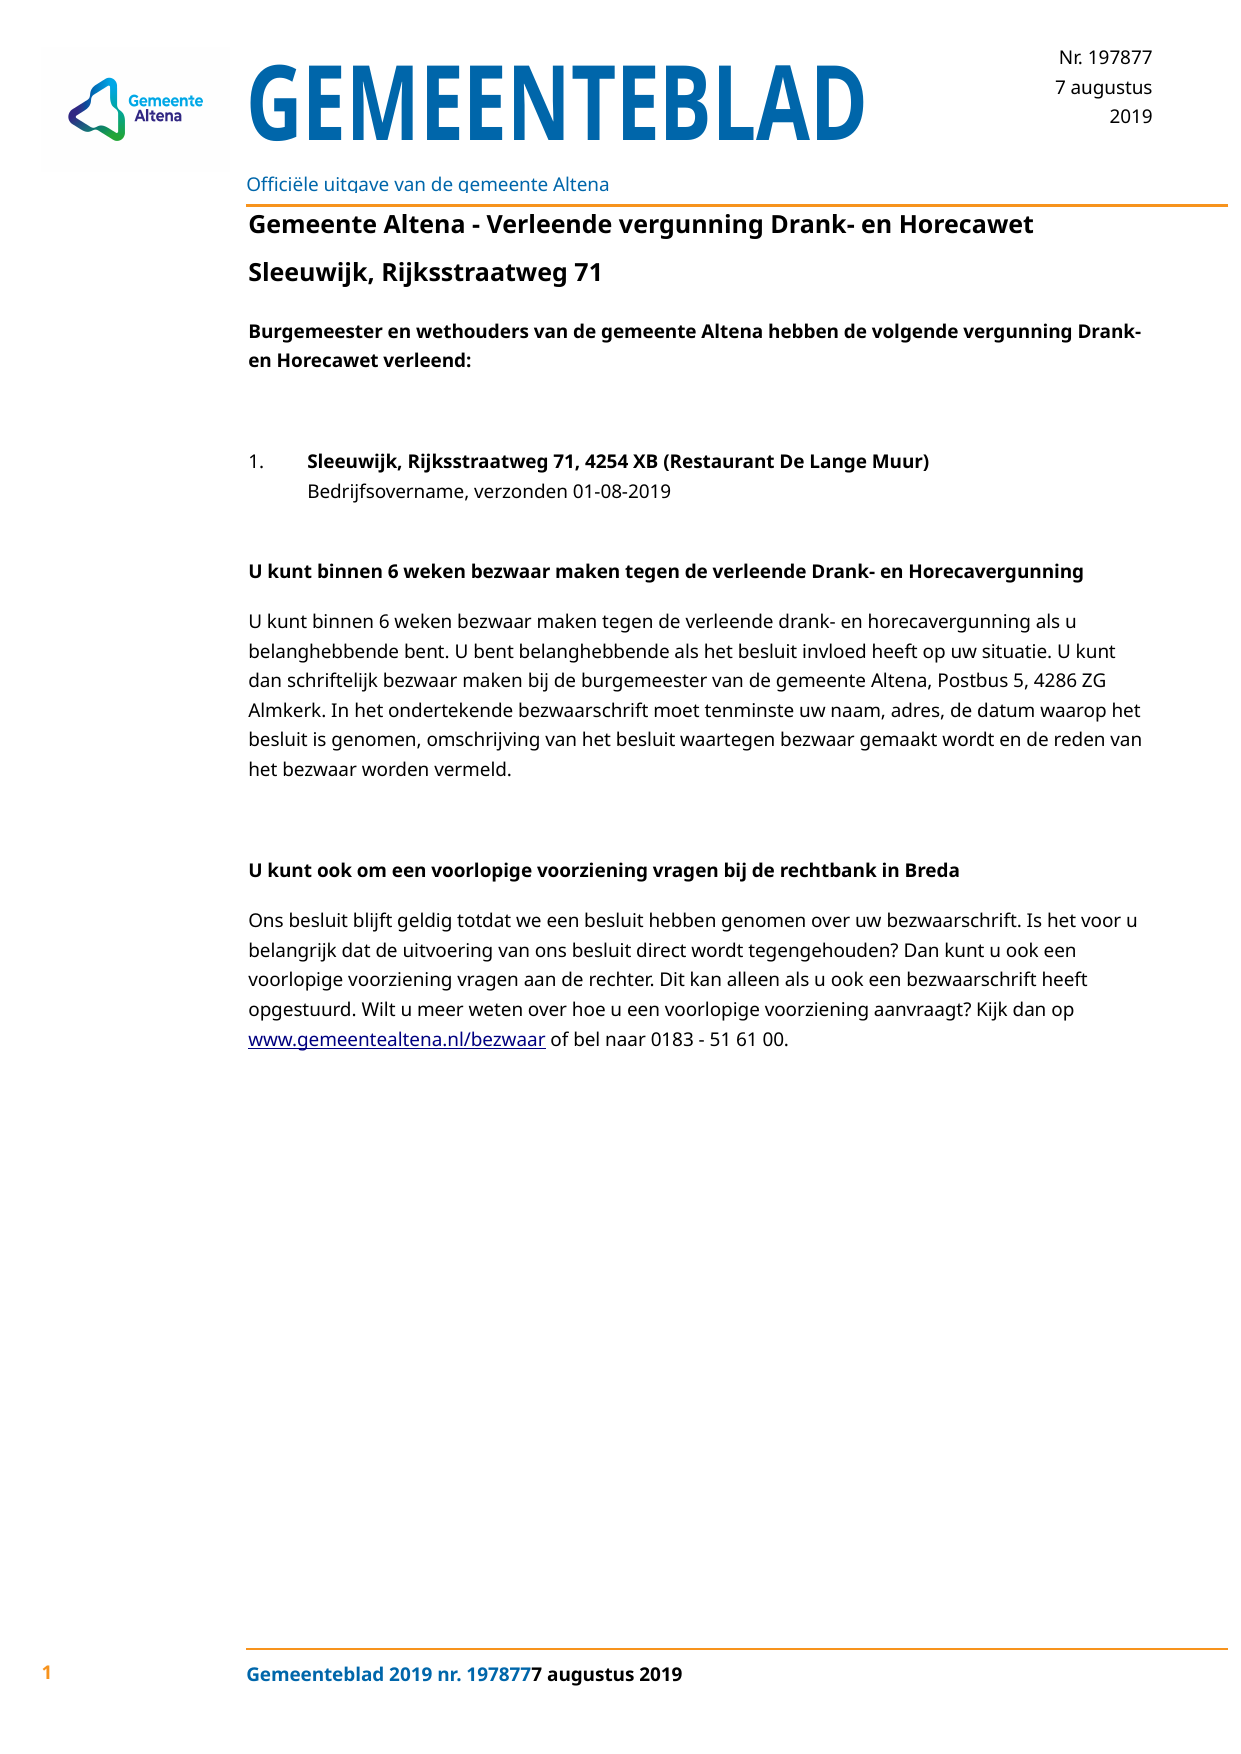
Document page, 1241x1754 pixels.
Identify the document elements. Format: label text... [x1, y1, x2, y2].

list Sleeuwijk, Rijksstraatweg 71, 4254 XB (Restaurant De Lange Muur) [248, 448, 1152, 474]
text U kunt binnen 6 weken bezwaar maken tegen de verleende drank- en horecavergunning als u belanghebbende bent. U bent belanghebbende als het besluit invloed heeft op uw situatie. U kunt dan schriftelijk bezwaar maken bij de burgemeester van de gemeente Altena, Postbus 5, 4286 ZG Almkerk. In het ondertekende bezwaarschrift moet tenminste uw naam, adres, de datum waarop het besluit is genomen, omschrijving van het besluit waartegen bezwaar gemaakt wordt en de reden van het bezwaar worden vermeld. [248, 608, 1152, 782]
text U kunt ook om een voorlopige voorziening vragen bij de rechtbank in Breda [248, 857, 1152, 883]
text Burgemeester en wethouders van de gemeente Altena hebben de volgende vergunning Drank- en Horecawet verleend: [248, 318, 1152, 373]
list Bedrijfsovername, verzonden 01-08-2019 [248, 478, 1152, 504]
picture [41, 47, 231, 172]
text Ons besluit blijft geldig totdat we een besluit hebben genomen over uw bezwaarschrift. Is het voor u belangrijk dat de uitvoering van ons besluit direct wordt tegengehouden? Dan kunt u ook een voorlopige voorziening vragen aan de rechter. Dit kan alleen als u ook een bezwaarschrift heeft opgestuurd. Wilt u meer weten over hoe u een voorlopige voorziening aanvraagt? Kijk dan op www.gemeentealtena.nl/bezwaar of bel naar 0183 - 51 61 00. [248, 907, 1152, 1052]
text Gemeente Altena - Verleende vergunning Drank- en Horecawet Sleeuwijk, Rijksstraatweg 71 [248, 207, 1152, 288]
text U kunt binnen 6 weken bezwaar maken tegen de verleende Drank- en Horecavergunning [248, 558, 1152, 584]
